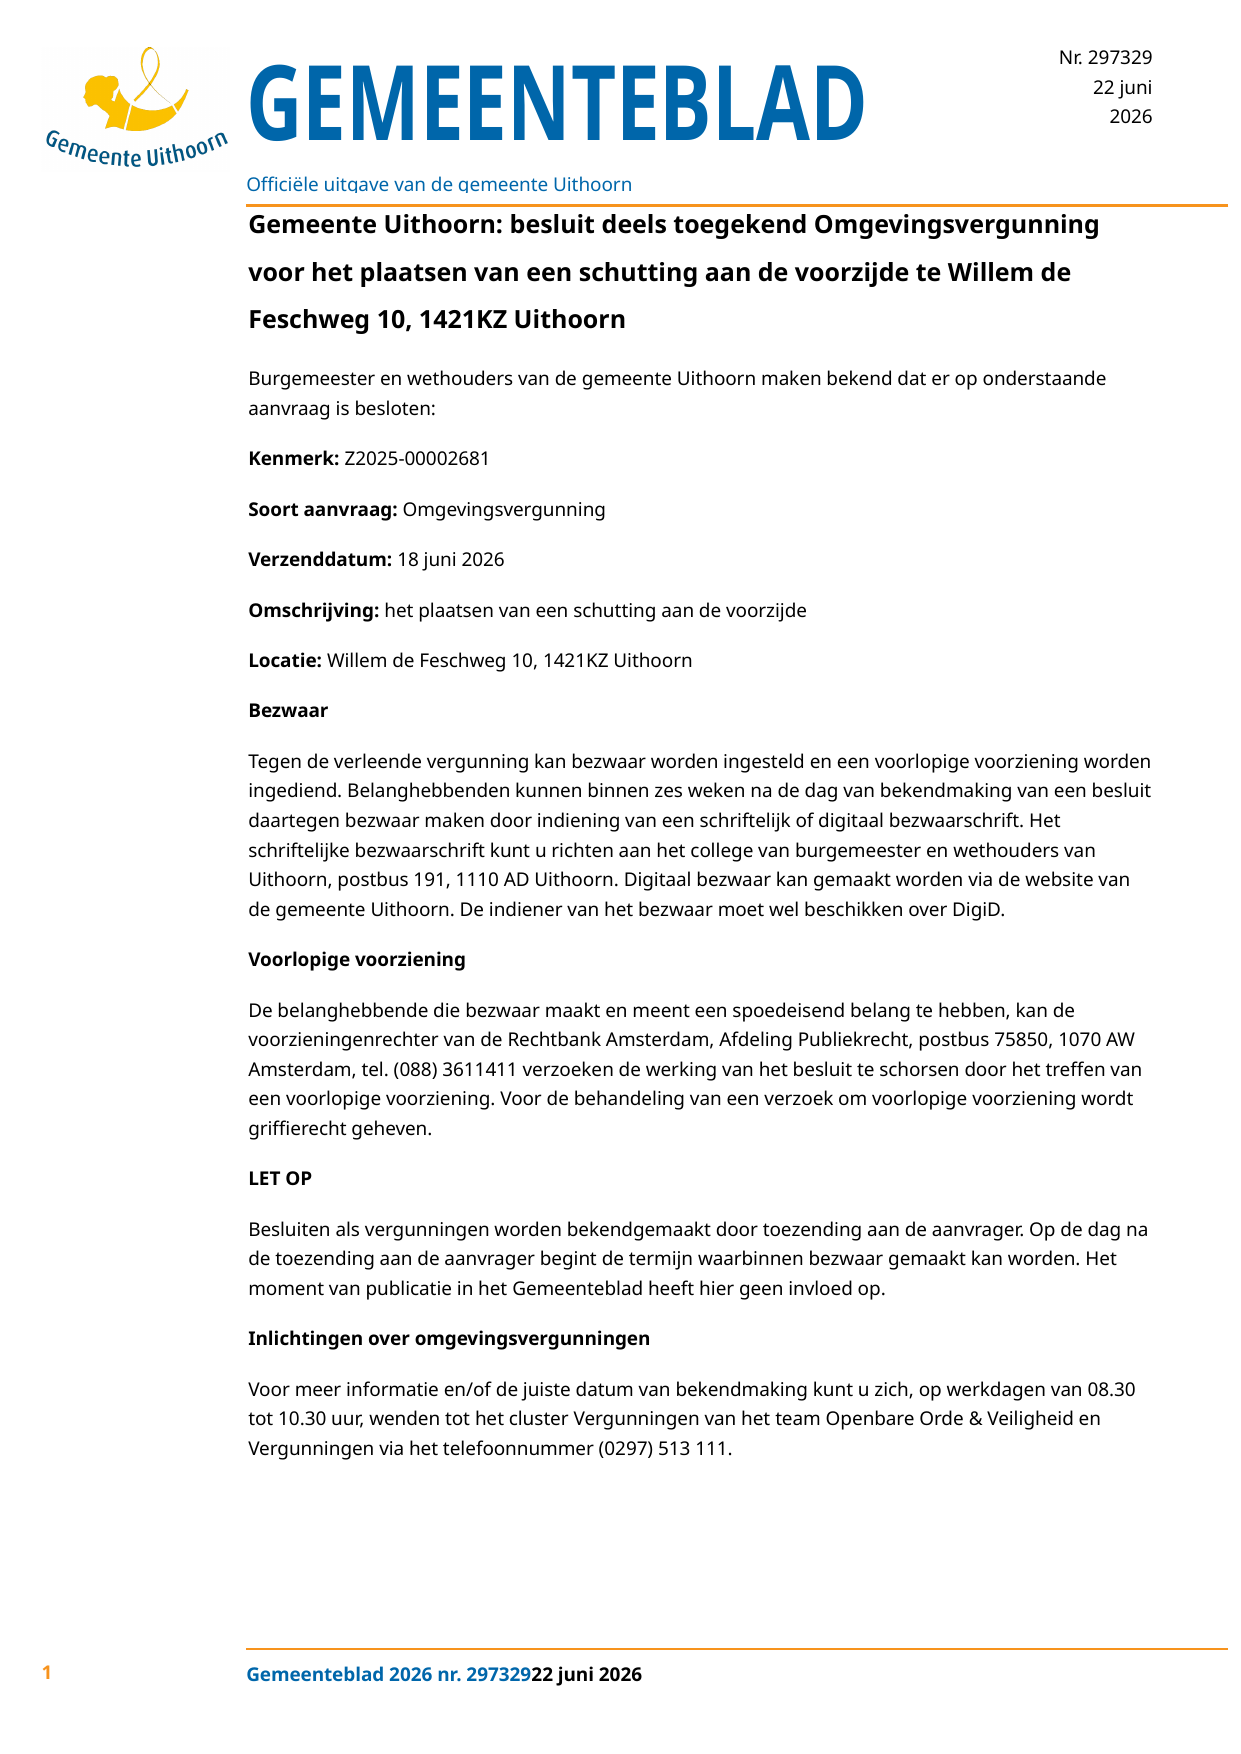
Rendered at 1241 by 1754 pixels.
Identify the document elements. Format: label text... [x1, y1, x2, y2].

picture [41, 47, 231, 172]
text Burgemeester en wethouders van de gemeente Uithoorn maken bekend dat er op onderstaande aanvraag is besloten: [248, 366, 1152, 421]
text Locatie: Willem de Feschweg 10, 1421KZ Uithoorn [248, 647, 1152, 673]
text Besluiten als vergunningen worden bekendgemaakt door toezending aan de aanvrager. Op de dag na de toezending aan de aanvrager begint de termijn waarbinnen bezwaar gemaakt kan worden. Het moment van publicatie in het Gemeenteblad heeft hier geen invloed op. [248, 1216, 1152, 1301]
text Tegen de verleende vergunning kan bezwaar worden ingesteld en een voorlopige voorziening worden ingediend. Belanghebbenden kunnen binnen zes weken na de dag van bekendmaking van een besluit daartegen bezwaar maken door indiening van een schriftelijk of digitaal bezwaarschrift. Het schriftelijke bezwaarschrift kunt u richten aan het college van burgemeester en wethouders van Uithoorn, postbus 191, 1110 AD Uithoorn. Digitaal bezwaar kan gemaakt worden via de website van de gemeente Uithoorn. De indiener van het bezwaar moet wel beschikken over DigiD. [248, 748, 1152, 922]
text Soort aanvraag: Omgevingsvergunning [248, 496, 1152, 522]
text De belanghebbende die bezwaar maakt en meent een spoedeisend belang te hebben, kan de voorzieningenrechter van de Rechtbank Amsterdam, Afdeling Publiekrecht, postbus 75850, 1070 AW Amsterdam, tel. (088) 3611411 verzoeken de werking van het besluit te schorsen door het treffen van een voorlopige voorziening. Voor de behandeling van een verzoek om voorlopige voorziening wordt griffierecht geheven. [248, 997, 1152, 1141]
text LET OP [248, 1166, 1152, 1191]
text Omschrijving: het plaatsen van een schutting aan de voorzijde [248, 597, 1152, 622]
text Voorlopige voorziening [248, 946, 1152, 972]
text Verzenddatum: 18 juni 2026 [248, 546, 1152, 572]
text Gemeente Uithoorn: besluit deels toegekend Omgevingsvergunning voor het plaatsen van een schutting aan de voorzijde te Willem de Feschweg 10, 1421KZ Uithoorn [248, 207, 1152, 336]
text Kenmerk: Z2025-00002681 [248, 446, 1152, 471]
text Bezwaar [248, 698, 1152, 723]
text Voor meer informatie en/of de juiste datum van bekendmaking kunt u zich, op werkdagen van 08.30 tot 10.30 uur, wenden tot het cluster Vergunningen van het team Openbare Orde & Veiligheid en Vergunningen via het telefoonnummer (0297) 513 111. [248, 1376, 1152, 1461]
text Inlichtingen over omgevingsvergunningen [248, 1326, 1152, 1351]
